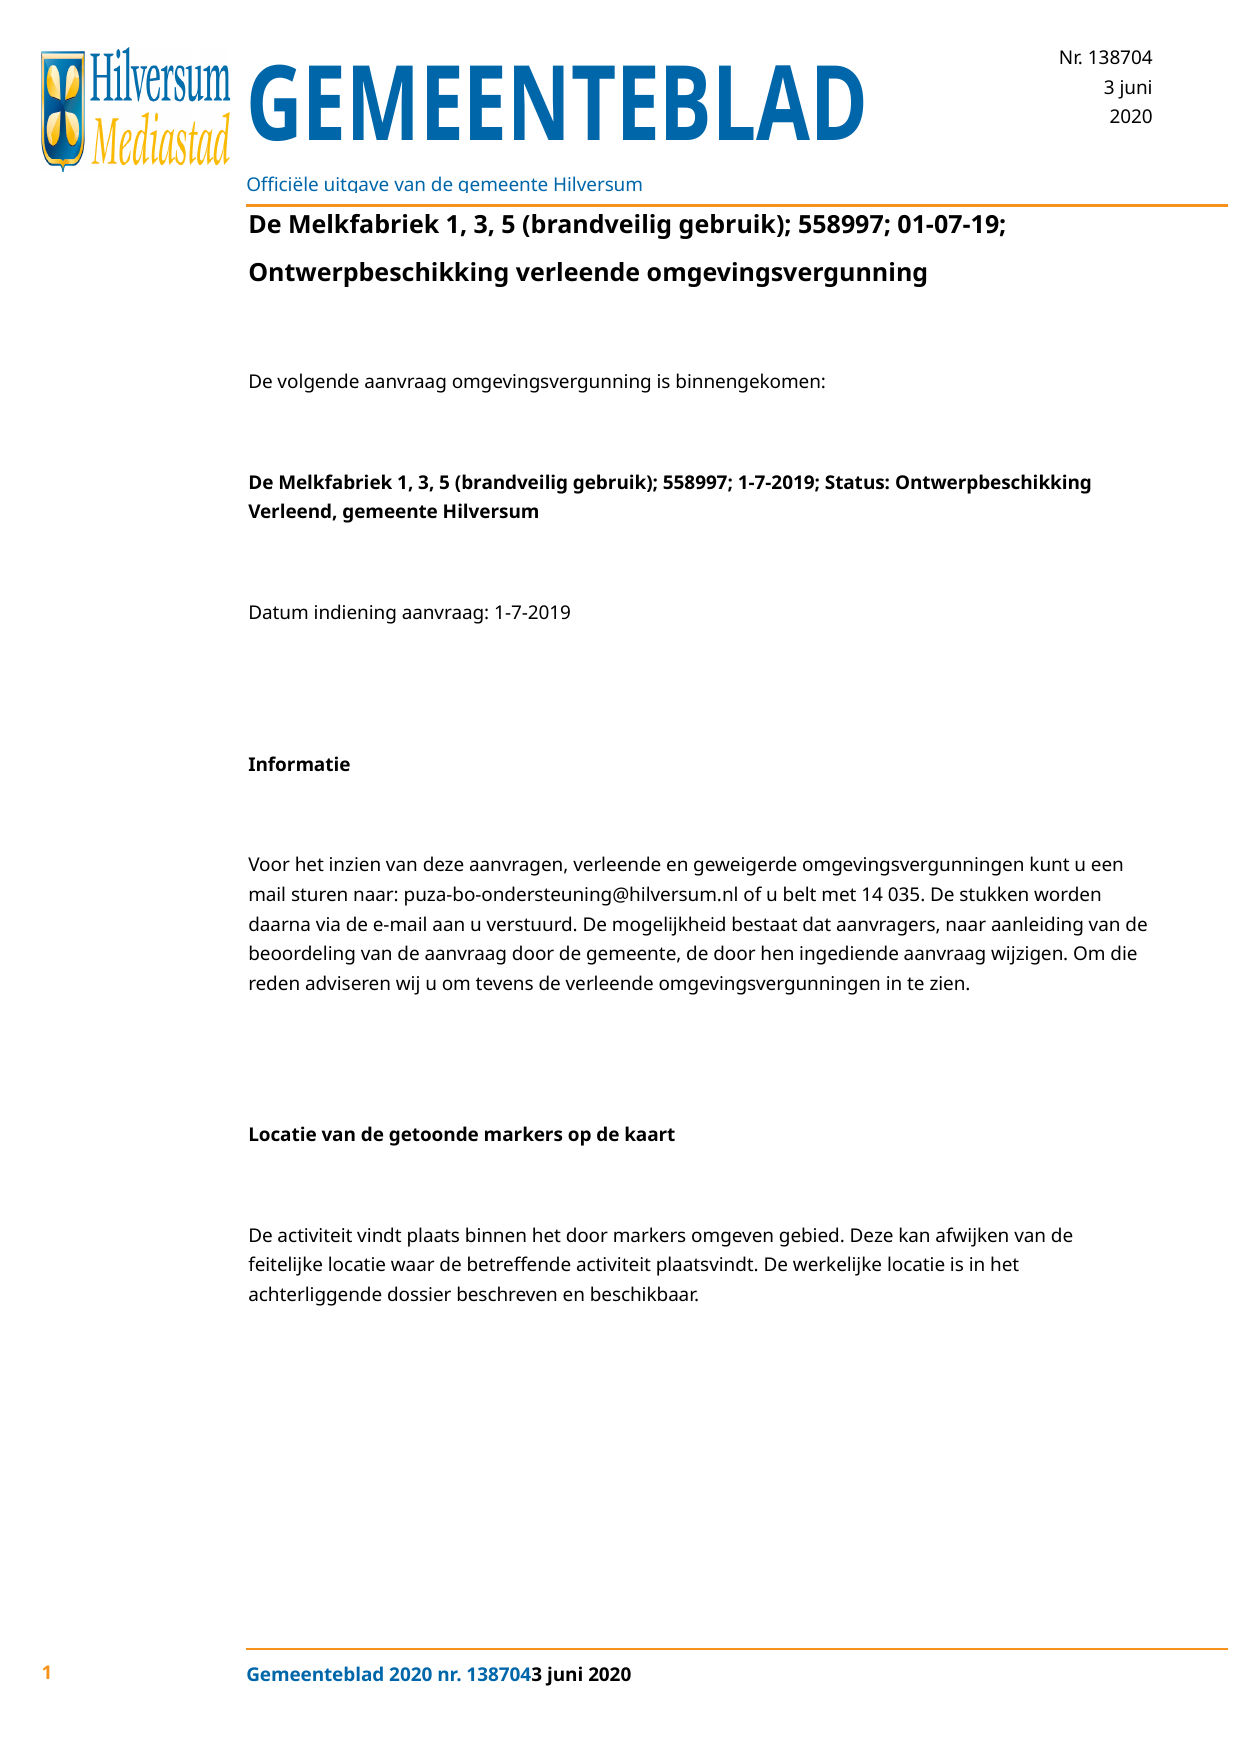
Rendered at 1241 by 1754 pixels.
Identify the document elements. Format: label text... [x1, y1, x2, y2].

text Locatie van de getoonde markers op de kaart [248, 1121, 1152, 1147]
picture [41, 47, 231, 172]
text De Melkfabriek 1, 3, 5 (brandveilig gebruik); 558997; 1-7-2019; Status: Ontwerpbeschikking Verleend, gemeente Hilversum [248, 469, 1152, 524]
text Informatie [248, 751, 1152, 777]
text De activiteit vindt plaats binnen het door markers omgeven gebied. Deze kan afwijken van de feitelijke locatie waar de betreffende activiteit plaatsvindt. De werkelijke locatie is in het achterliggende dossier beschreven en beschikbaar. [248, 1222, 1152, 1307]
text De volgende aanvraag omgevingsvergunning is binnengekomen: [248, 368, 1152, 394]
text Datum indiening aanvraag: 1-7-2019 [248, 599, 1152, 625]
text Voor het inzien van deze aanvragen, verleende en geweigerde omgevingsvergunningen kunt u een mail sturen naar: puza-bo-ondersteuning@hilversum.nl of u belt met 14 035. De stukken worden daarna via de e-mail aan u verstuurd. De mogelijkheid bestaat dat aanvragers, naar aanleiding van de beoordeling van de aanvraag door de gemeente, de door hen ingediende aanvraag wijzigen. Om die reden adviseren wij u om tevens de verleende omgevingsvergunningen in te zien. [248, 852, 1152, 996]
text De Melkfabriek 1, 3, 5 (brandveilig gebruik); 558997; 01-07-19; Ontwerpbeschikking verleende omgevingsvergunning [248, 207, 1152, 288]
